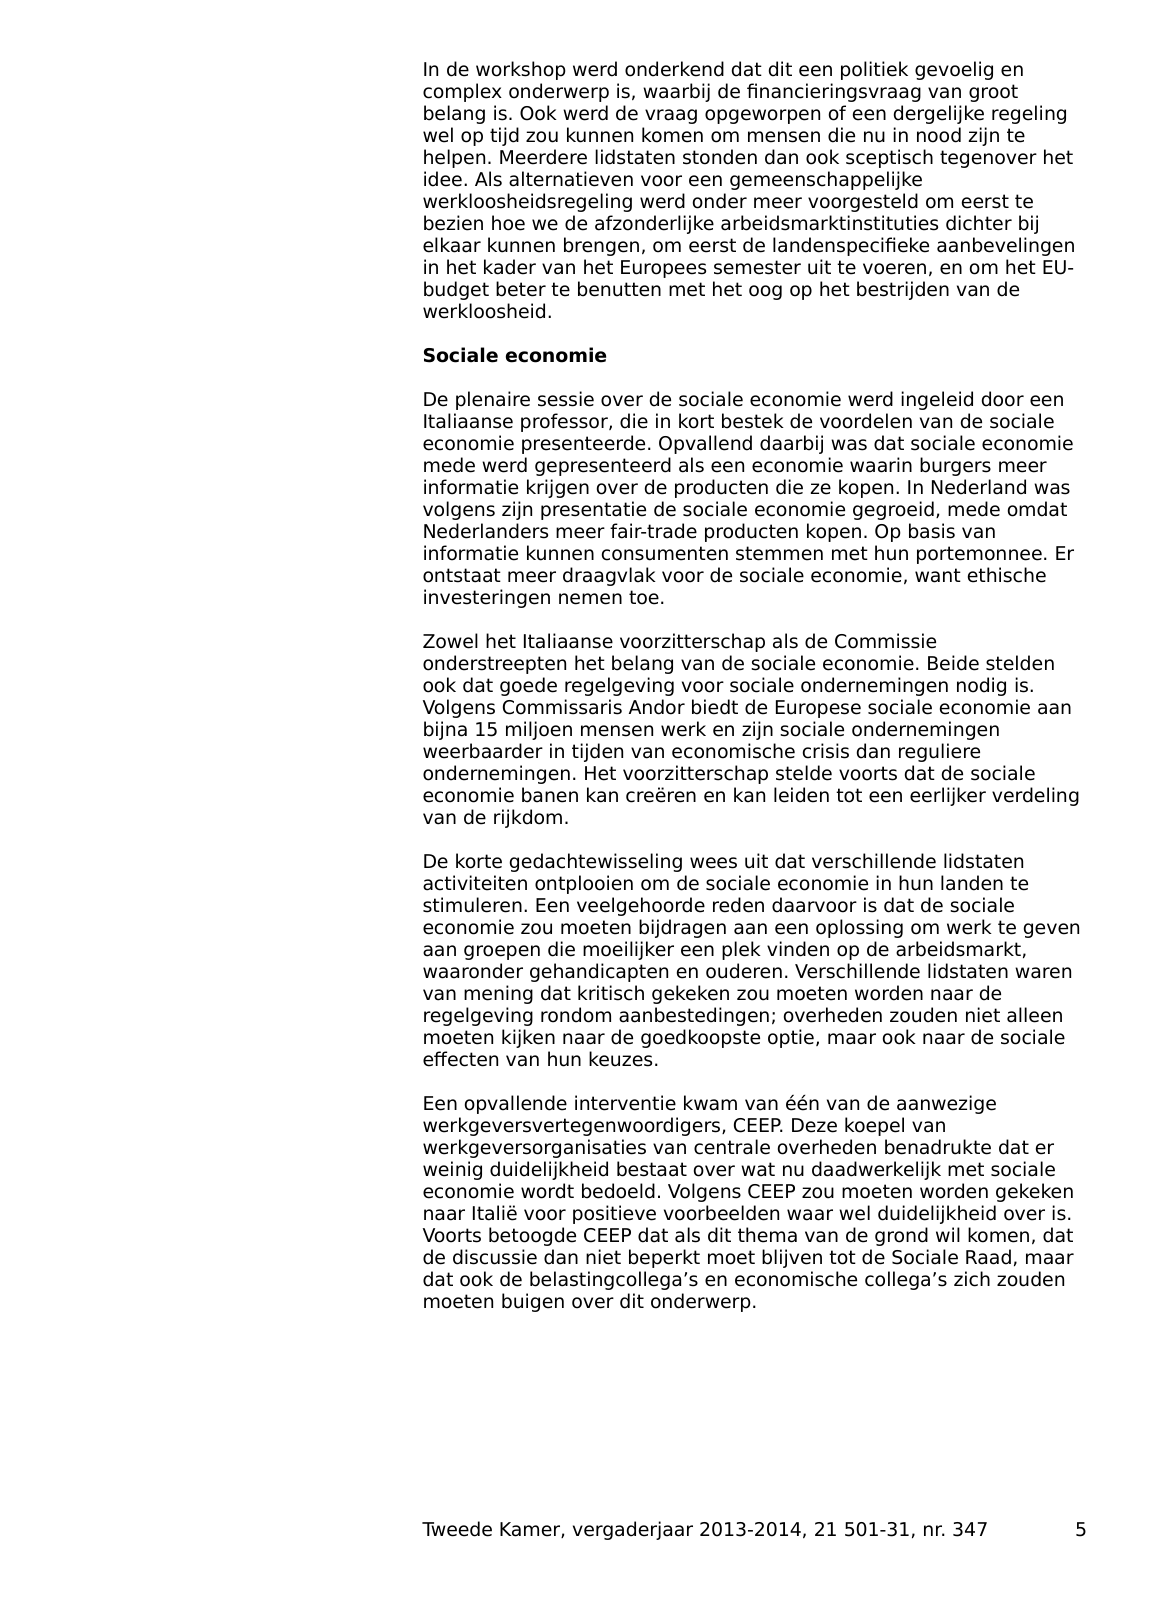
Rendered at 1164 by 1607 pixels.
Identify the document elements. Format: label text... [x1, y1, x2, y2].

text Een opvallende interventie kwam van één van de aanwezige werkgeversvertegenwoordigers, CEEP. Deze koepel van werkgeversorganisaties van centrale overheden benadrukte dat er weinig duidelijkheid bestaat over wat nu daadwerkelijk met sociale economie wordt bedoeld. Volgens CEEP zou moeten worden gekeken naar Italië voor positieve voorbeelden waar wel duidelijkheid over is. Voorts betoogde CEEP dat als dit thema van de grond wil komen, dat de discussie dan niet beperkt moet blijven tot de Sociale Raad, maar dat ook de belastingcollega’s en economische collega’s zich zouden moeten buigen over dit onderwerp. [422, 1093, 1087, 1313]
text De korte gedachtewisseling wees uit dat verschillende lidstaten activiteiten ontplooien om de sociale economie in hun landen te stimuleren. Een veelgehoorde reden daarvoor is dat de sociale economie zou moeten bijdragen aan een oplossing om werk te geven aan groepen die moeilijker een plek vinden op de arbeidsmarkt, waaronder gehandicapten en ouderen. Verschillende lidstaten waren van mening dat kritisch gekeken zou moeten worden naar de regelgeving rondom aanbestedingen; overheden zouden niet alleen moeten kijken naar de goedkoopste optie, maar ook naar de sociale effecten van hun keuzes. [422, 851, 1087, 1071]
text De plenaire sessie over de sociale economie werd ingeleid door een Italiaanse professor, die in kort bestek de voordelen van de sociale economie presenteerde. Opvallend daarbij was dat sociale economie mede werd gepresenteerd als een economie waarin burgers meer informatie krijgen over de producten die ze kopen. In Nederland was volgens zijn presentatie de sociale economie gegroeid, mede omdat Nederlanders meer fair-trade producten kopen. Op basis van informatie kunnen consumenten stemmen met hun portemonnee. Er ontstaat meer draagvlak voor de sociale economie, want ethische investeringen nemen toe. [422, 389, 1087, 609]
text In de workshop werd onderkend dat dit een politiek gevoelig en complex onderwerp is, waarbij de financieringsvraag van groot belang is. Ook werd de vraag opgeworpen of een dergelijke regeling wel op tijd zou kunnen komen om mensen die nu in nood zijn te helpen. Meerdere lidstaten stonden dan ook sceptisch tegenover het idee. Als alternatieven voor een gemeenschappelijke werkloosheidsregeling werd onder meer voorgesteld om eerst te bezien hoe we de afzonderlijke arbeidsmarktinstituties dichter bij elkaar kunnen brengen, om eerst de landenspecifieke aanbevelingen in het kader van het Europees semester uit te voeren, en om het EU-budget beter te benutten met het oog op het bestrijden van de werkloosheid. [422, 59, 1087, 323]
subtitle Sociale economie [422, 345, 1087, 367]
text Zowel het Italiaanse voorzitterschap als de Commissie onderstreepten het belang van de sociale economie. Beide stelden ook dat goede regelgeving voor sociale ondernemingen nodig is. Volgens Commissaris Andor biedt de Europese sociale economie aan bijna 15 miljoen mensen werk en zijn sociale ondernemingen weerbaarder in tijden van economische crisis dan reguliere ondernemingen. Het voorzitterschap stelde voorts dat de sociale economie banen kan creëren en kan leiden tot een eerlijker verdeling van de rijkdom. [422, 631, 1087, 829]
